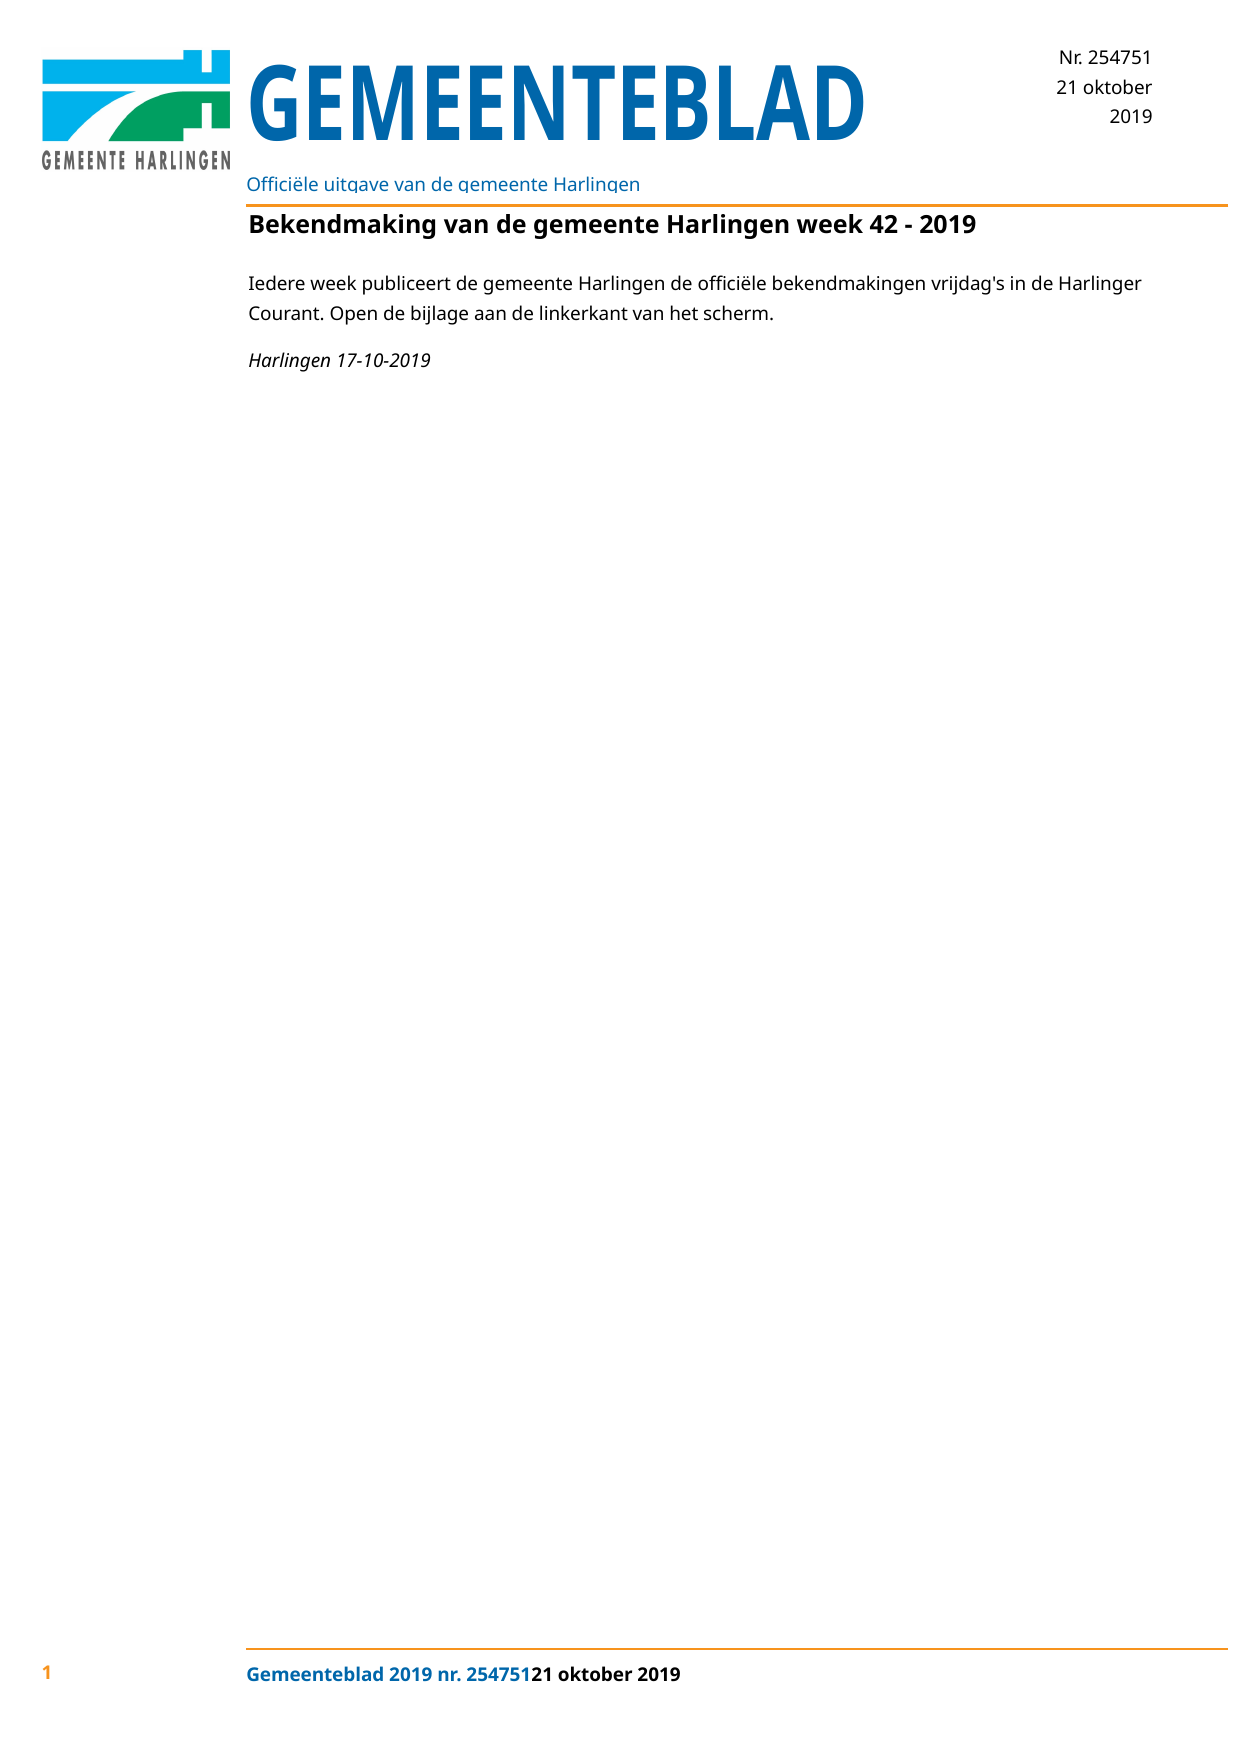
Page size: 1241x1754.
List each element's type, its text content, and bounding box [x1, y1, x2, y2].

text Bekendmaking van de gemeente Harlingen week 42 - 2019 [248, 207, 1152, 241]
text Harlingen 17-10-2019 [248, 348, 1152, 373]
text Iedere week publiceert de gemeente Harlingen de officiële bekendmakingen vrijdag's in de Harlinger Courant. Open de bijlage aan de linkerkant van het scherm. [248, 270, 1152, 326]
picture [41, 47, 231, 172]
